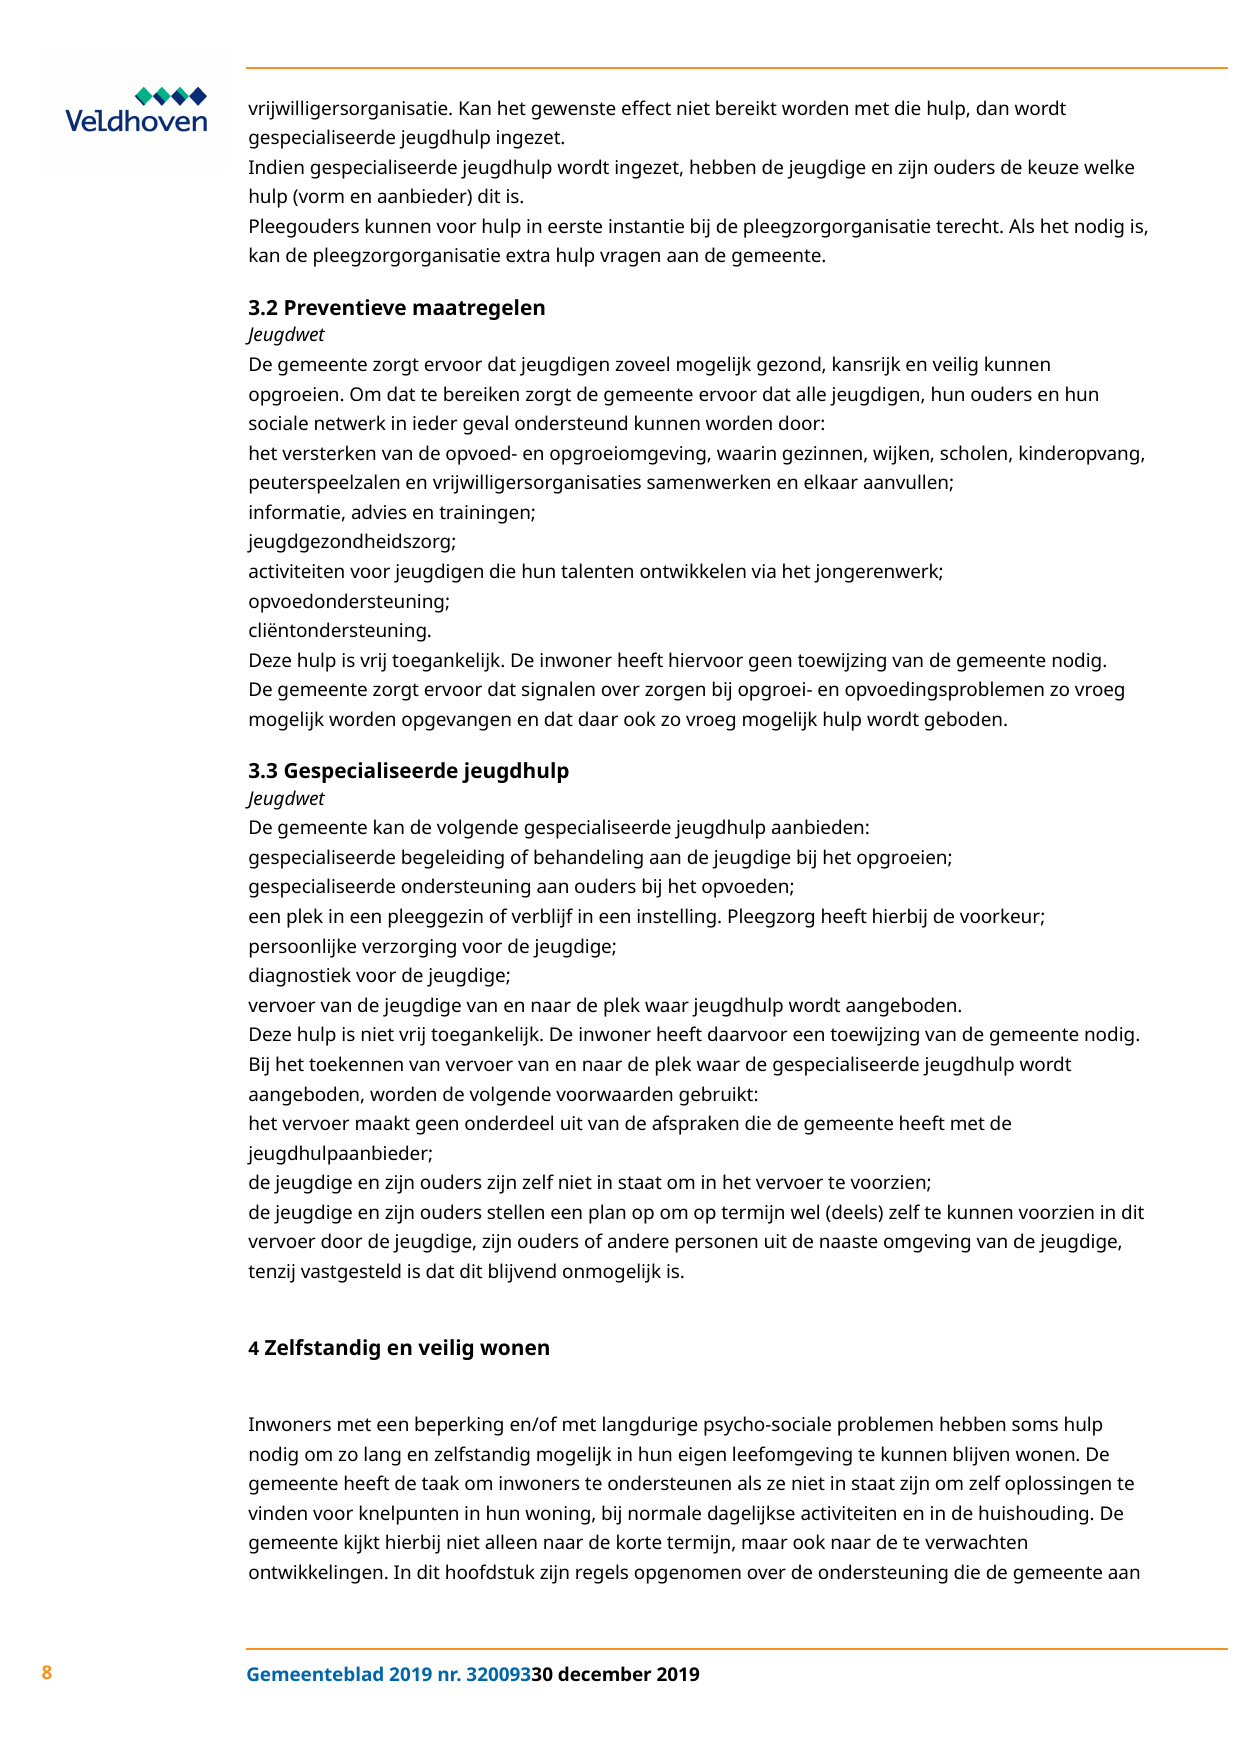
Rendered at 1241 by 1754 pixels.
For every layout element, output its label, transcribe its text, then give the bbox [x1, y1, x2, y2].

text Deze hulp is niet vrij toegankelijk. De inwoner heeft daarvoor een toewijzing van de gemeente nodig. [248, 1022, 1152, 1047]
text jeugdgezondheidszorg; [248, 529, 1152, 554]
text gespecialiseerde ondersteuning aan ouders bij het opvoeden; [248, 874, 1152, 899]
text De gemeente kan de volgende gespecialiseerde jeugdhulp aanbieden: [248, 814, 1152, 840]
text persoonlijke verzorging voor de jeugdige; [248, 933, 1152, 959]
text het versterken van de opvoed- en opgroeiomgeving, waarin gezinnen, wijken, scholen, kinderopvang, peuterspeelzalen en vrijwilligersorganisaties samenwerken en elkaar aanvullen; [248, 440, 1152, 495]
text 3.2 Preventieve maatregelen [248, 293, 1152, 322]
picture [41, 47, 231, 172]
text cliëntondersteuning. [248, 617, 1152, 643]
text vervoer van de jeugdige van en naar de plek waar jeugdhulp wordt aangeboden. [248, 992, 1152, 1018]
text opvoedondersteuning; [248, 588, 1152, 613]
text vrijwilligersorganisatie. Kan het gewenste effect niet bereikt worden met die hulp, dan wordt gespecialiseerde jeugdhulp ingezet. [248, 95, 1152, 150]
text een plek in een pleeggezin of verblijf in een instelling. Pleegzorg heeft hierbij de voorkeur; [248, 903, 1152, 929]
text gespecialiseerde begeleiding of behandeling aan de jeugdige bij het opgroeien; [248, 844, 1152, 870]
text Inwoners met een beperking en/of met langdurige psycho-sociale problemen hebben soms hulp nodig om zo lang en zelfstandig mogelijk in hun eigen leefomgeving te kunnen blijven wonen. De gemeente heeft de taak om inwoners te ondersteunen als ze niet in staat zijn om zelf oplossingen te vinden voor knelpunten in hun woning, bij normale dagelijkse activiteiten en in de huishouding. De gemeente kijkt hierbij niet alleen naar de korte termijn, maar ook naar de te verwachten ontwikkelingen. In dit hoofdstuk zijn regels opgenomen over de ondersteuning die de gemeente aan [248, 1411, 1152, 1585]
text het vervoer maakt geen onderdeel uit van de afspraken die de gemeente heeft met de jeugdhulpaanbieder; [248, 1110, 1152, 1166]
text 3.3 Gespecialiseerde jeugdhulp [248, 757, 1152, 785]
text Jeugdwet [248, 785, 1152, 811]
text Deze hulp is vrij toegankelijk. De inwoner heeft hiervoor geen toewijzing van de gemeente nodig. [248, 647, 1152, 673]
text 4 Zelfstandig en veilig wonen [248, 1333, 1152, 1362]
text De gemeente zorgt ervoor dat jeugdigen zoveel mogelijk gezond, kansrijk en veilig kunnen opgroeien. Om dat te bereiken zorgt de gemeente ervoor dat alle jeugdigen, hun ouders en hun sociale netwerk in ieder geval ondersteund kunnen worden door: [248, 351, 1152, 436]
text Indien gespecialiseerde jeugdhulp wordt ingezet, hebben de jeugdige en zijn ouders de keuze welke hulp (vorm en aanbieder) dit is. [248, 154, 1152, 209]
text De gemeente zorgt ervoor dat signalen over zorgen bij opgroei- en opvoedingsproblemen zo vroeg mogelijk worden opgevangen en dat daar ook zo vroeg mogelijk hulp wordt geboden. [248, 677, 1152, 732]
text de jeugdige en zijn ouders stellen een plan op om op termijn wel (deels) zelf te kunnen voorzien in dit vervoer door de jeugdige, zijn ouders of andere personen uit de naaste omgeving van de jeugdige, tenzij vastgesteld is dat dit blijvend onmogelijk is. [248, 1199, 1152, 1284]
text Jeugdwet [248, 322, 1152, 347]
text activiteiten voor jeugdigen die hun talenten ontwikkelen via het jongerenwerk; [248, 558, 1152, 584]
text de jeugdige en zijn ouders zijn zelf niet in staat om in het vervoer te voorzien; [248, 1169, 1152, 1195]
text diagnostiek voor de jeugdige; [248, 962, 1152, 988]
text informatie, advies en trainingen; [248, 499, 1152, 525]
text Bij het toekennen van vervoer van en naar de plek waar de gespecialiseerde jeugdhulp wordt aangeboden, worden de volgende voorwaarden gebruikt: [248, 1051, 1152, 1107]
text Pleegouders kunnen voor hulp in eerste instantie bij de pleegzorgorganisatie terecht. Als het nodig is, kan de pleegzorgorganisatie extra hulp vragen aan de gemeente. [248, 213, 1152, 268]
